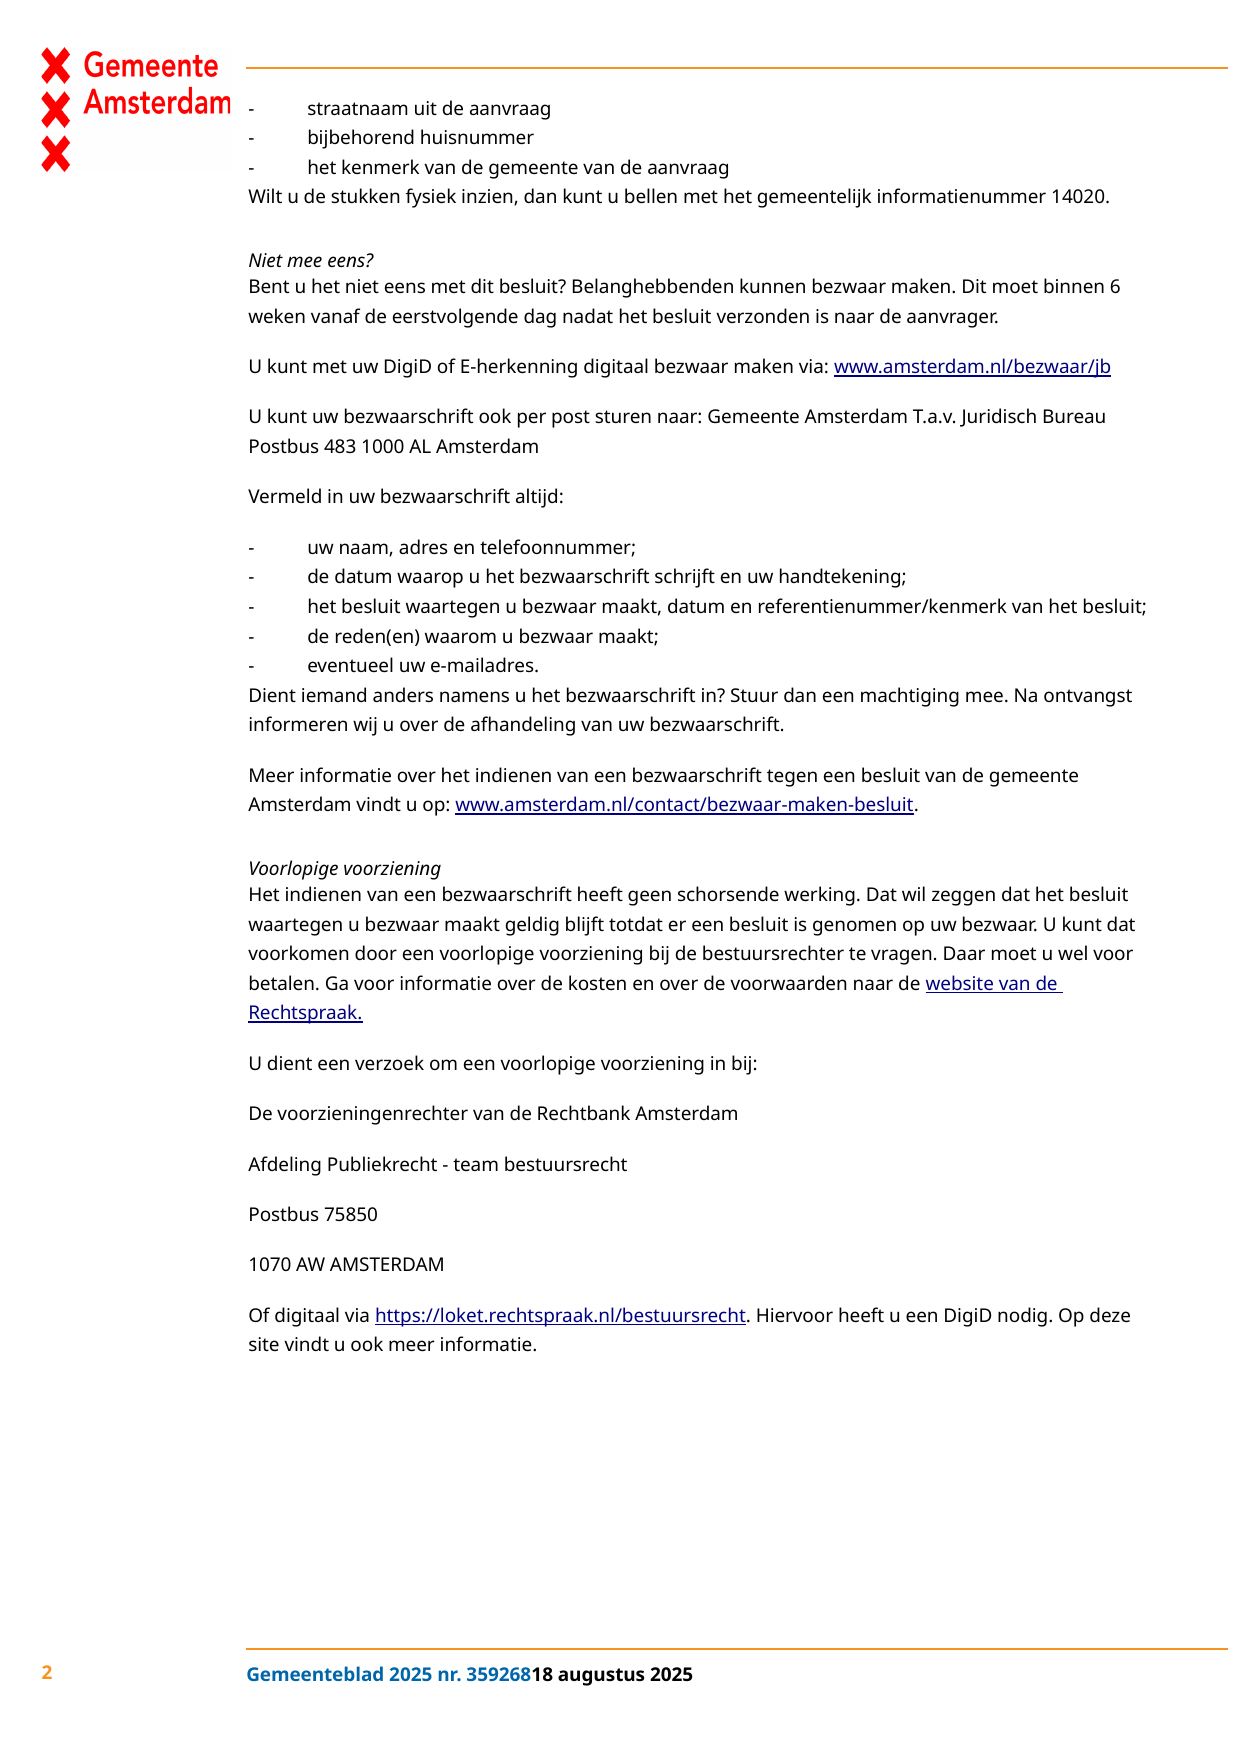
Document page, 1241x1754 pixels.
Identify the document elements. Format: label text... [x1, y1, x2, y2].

text Dient iemand anders namens u het bezwaarschrift in? Stuur dan een machtiging mee. Na ontvangst informeren wij u over de afhandeling van uw bezwaarschrift. [248, 682, 1152, 737]
picture [41, 47, 231, 172]
text De voorzieningenrechter van de Rechtbank Amsterdam [248, 1100, 1152, 1126]
list de reden(en) waarom u bezwaar maakt; [248, 623, 1152, 648]
list het besluit waartegen u bezwaar maakt, datum en referentienummer/kenmerk van het besluit; [248, 593, 1152, 619]
text U kunt met uw DigiD of E-herkenning digitaal bezwaar maken via: www.amsterdam.nl/bezwaar/jb [248, 353, 1152, 379]
text Meer informatie over het indienen van een bezwaarschrift tegen een besluit van de gemeente Amsterdam vindt u op: www.amsterdam.nl/contact/bezwaar-maken-besluit. [248, 762, 1152, 817]
list uw naam, adres en telefoonnummer; [248, 534, 1152, 560]
text U kunt uw bezwaarschrift ook per post sturen naar: Gemeente Amsterdam T.a.v. Juridisch Bureau Postbus 483 1000 AL Amsterdam [248, 404, 1152, 459]
list de datum waarop u het bezwaarschrift schrijft en uw handtekening; [248, 564, 1152, 589]
text Voorlopige voorziening [248, 856, 1152, 881]
list straatnaam uit de aanvraag [248, 95, 1152, 121]
text 1070 AW AMSTERDAM [248, 1252, 1152, 1277]
text Postbus 75850 [248, 1201, 1152, 1227]
text Vermeld in uw bezwaarschrift altijd: [248, 484, 1152, 509]
text Afdeling Publiekrecht - team bestuursrecht [248, 1151, 1152, 1177]
text Of digitaal via https://loket.rechtspraak.nl/bestuursrecht. Hiervoor heeft u een DigiD nodig. Op deze site vindt u ook meer informatie. [248, 1302, 1152, 1357]
text Niet mee eens? [248, 247, 1152, 273]
text Het indienen van een bezwaarschrift heeft geen schorsende werking. Dat wil zeggen dat het besluit waartegen u bezwaar maakt geldig blijft totdat er een besluit is genomen op uw bezwaar. U kunt dat voorkomen door een voorlopige voorziening bij de bestuursrechter te vragen. Daar moet u wel voor betalen. Ga voor informatie over de kosten en over de voorwaarden naar de website van de Rechtspraak. [248, 881, 1152, 1025]
text U dient een verzoek om een voorlopige voorziening in bij: [248, 1050, 1152, 1076]
text Bent u het niet eens met dit besluit? Belanghebbenden kunnen bezwaar maken. Dit moet binnen 6 weken vanaf de eerstvolgende dag nadat het besluit verzonden is naar de aanvrager. [248, 273, 1152, 328]
list het kenmerk van de gemeente van de aanvraag [248, 154, 1152, 180]
text Wilt u de stukken fysiek inzien, dan kunt u bellen met het gemeentelijk informatienummer 14020. [248, 183, 1152, 209]
list bijbehorend huisnummer [248, 124, 1152, 150]
list eventueel uw e-mailadres. [248, 652, 1152, 678]
